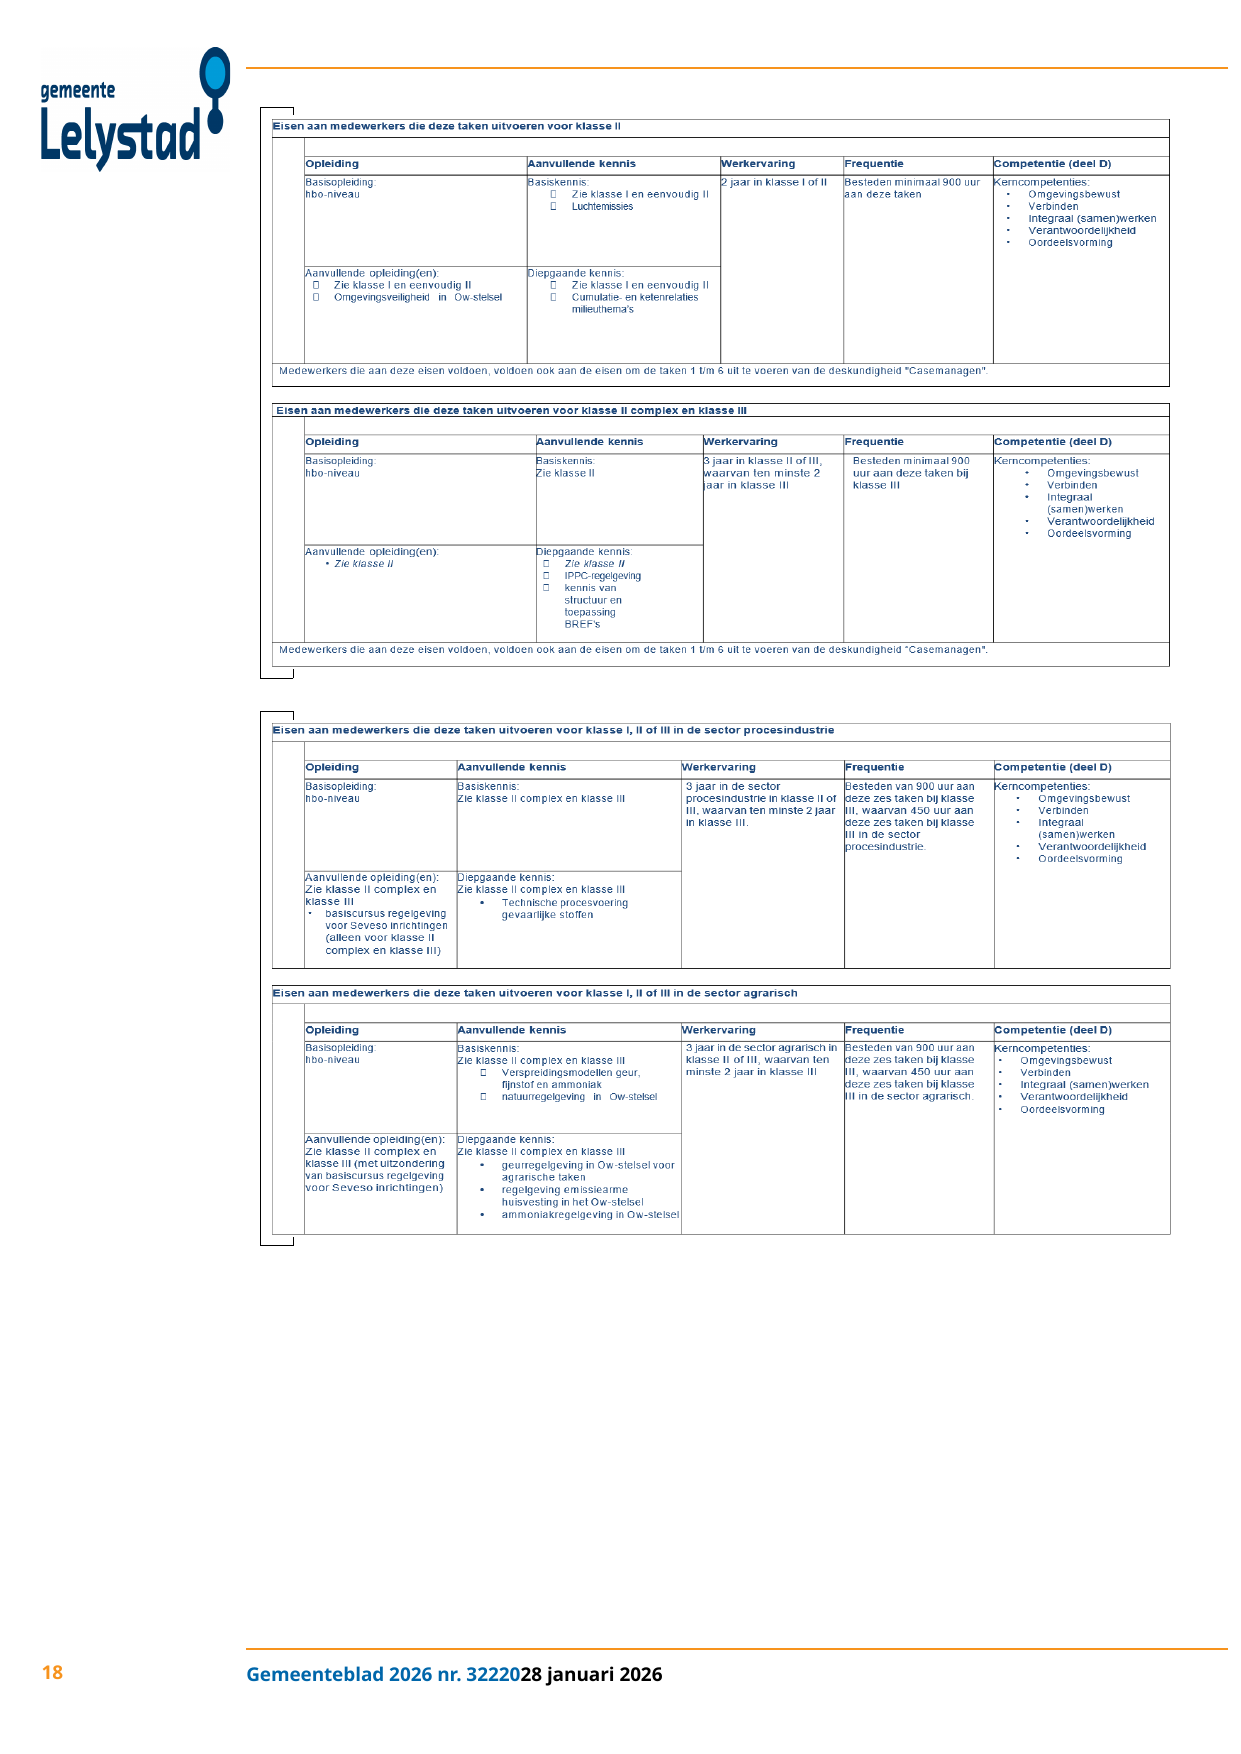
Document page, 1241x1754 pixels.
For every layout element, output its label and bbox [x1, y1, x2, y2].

picture [268, 115, 1173, 669]
picture [268, 720, 1173, 1237]
picture [41, 47, 231, 172]
